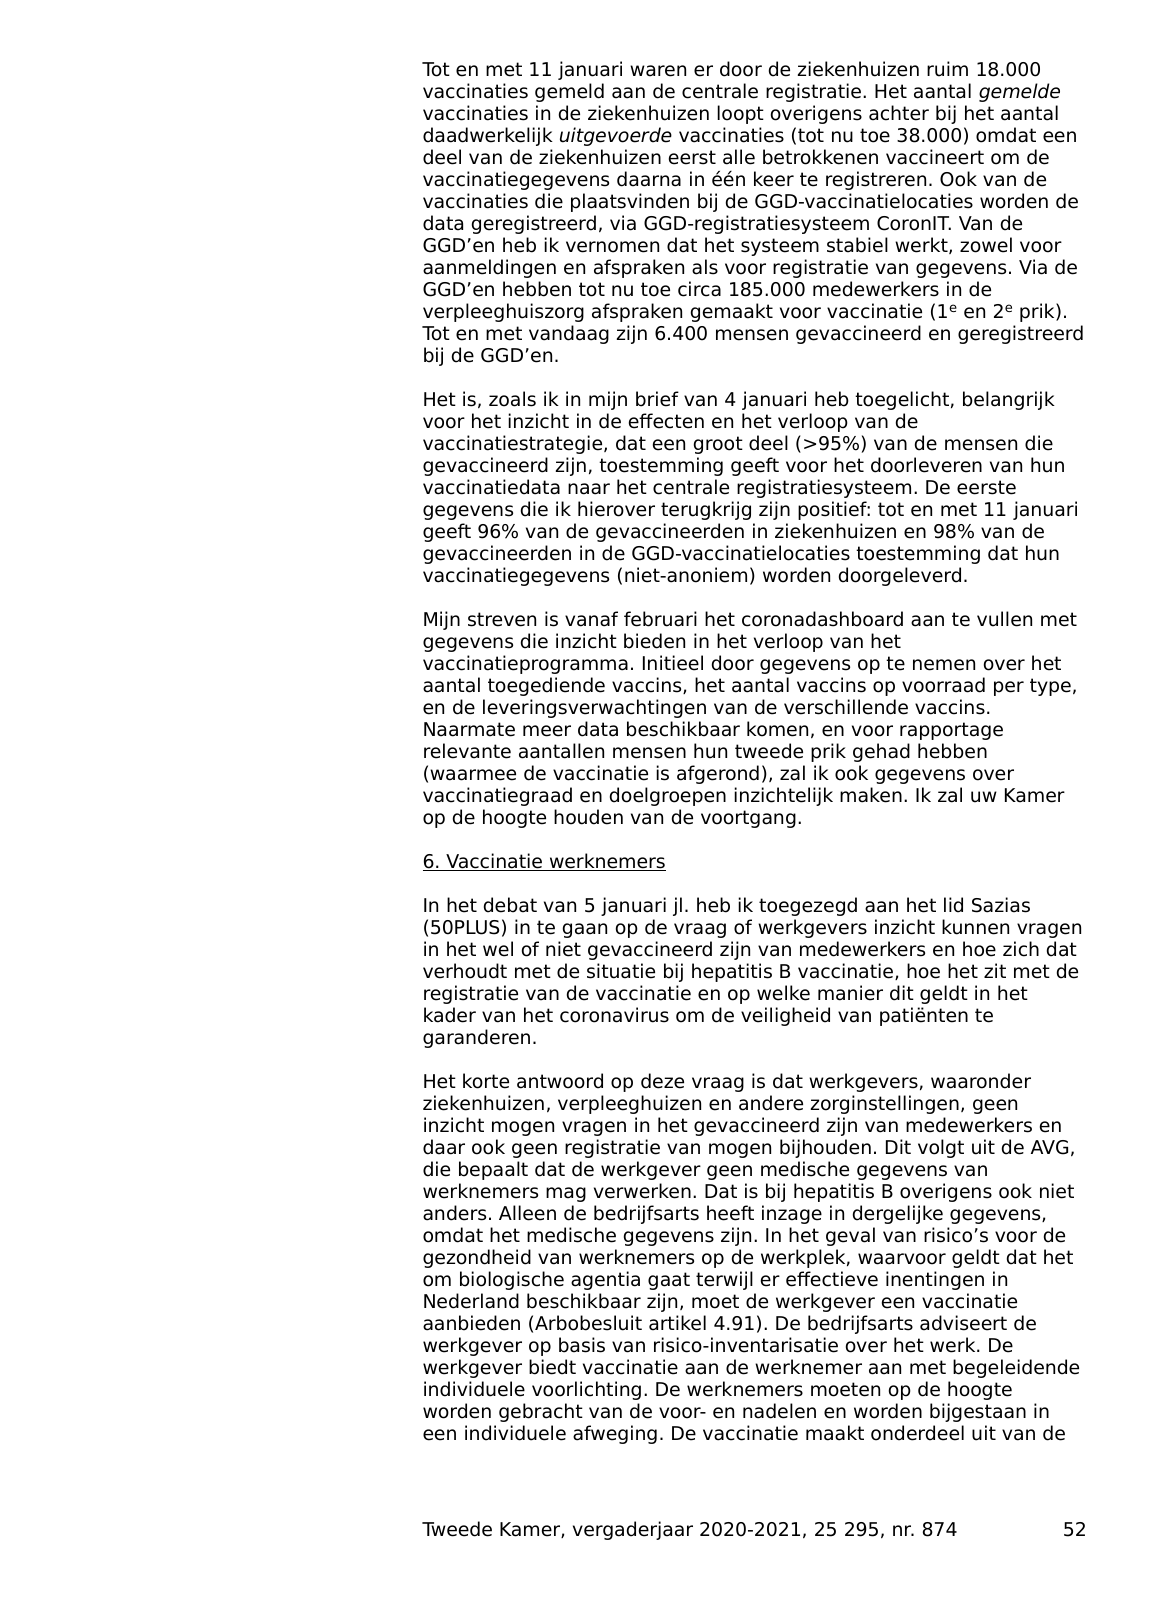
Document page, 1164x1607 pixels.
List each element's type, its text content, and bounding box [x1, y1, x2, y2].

text Mijn streven is vanaf februari het coronadashboard aan te vullen met gegevens die inzicht bieden in het verloop van het vaccinatieprogramma. Initieel door gegevens op te nemen over het aantal toegediende vaccins, het aantal vaccins op voorraad per type, en de leveringsverwachtingen van de verschillende vaccins. Naarmate meer data beschikbaar komen, en voor rapportage relevante aantallen mensen hun tweede prik gehad hebben (waarmee de vaccinatie is afgerond), zal ik ook gegevens over vaccinatiegraad en doelgroepen inzichtelijk maken. Ik zal uw Kamer op de hoogte houden van de voortgang. [422, 609, 1087, 829]
text Het is, zoals ik in mijn brief van 4 januari heb toegelicht, belangrijk voor het inzicht in de effecten en het verloop van de vaccinatiestrategie, dat een groot deel (>95%) van de mensen die gevaccineerd zijn, toestemming geeft voor het doorleveren van hun vaccinatiedata naar het centrale registratiesysteem. De eerste gegevens die ik hierover terugkrijg zijn positief: tot en met 11 januari geeft 96% van de gevaccineerden in ziekenhuizen en 98% van de gevaccineerden in de GGD-vaccinatielocaties toestemming dat hun vaccinatiegegevens (niet-anoniem) worden doorgeleverd. [422, 389, 1087, 587]
text Het korte antwoord op deze vraag is dat werkgevers, waaronder ziekenhuizen, verpleeghuizen en andere zorginstellingen, geen inzicht mogen vragen in het gevaccineerd zijn van medewerkers en daar ook geen registratie van mogen bijhouden. Dit volgt uit de AVG, die bepaalt dat de werkgever geen medische gegevens van werknemers mag verwerken. Dat is bij hepatitis B overigens ook niet anders. Alleen de bedrijfsarts heeft inzage in dergelijke gegevens, omdat het medische gegevens zijn. In het geval van risico’s voor de gezondheid van werknemers op de werkplek, waarvoor geldt dat het om biologische agentia gaat terwijl er effectieve inentingen in Nederland beschikbaar zijn, moet de werkgever een vaccinatie aanbieden (Arbobesluit artikel 4.91). De bedrijfsarts adviseert de werkgever op basis van risico-inventarisatie over het werk. De werkgever biedt vaccinatie aan de werknemer aan met begeleidende individuele voorlichting. De werknemers moeten op de hoogte worden gebracht van de voor- en nadelen en worden bijgestaan in een individuele afweging. De vaccinatie maakt onderdeel uit van de [422, 1071, 1087, 1445]
subtitle 6. Vaccinatie werknemers [422, 851, 1087, 873]
text Tot en met 11 januari waren er door de ziekenhuizen ruim 18.000 vaccinaties gemeld aan de centrale registratie. Het aantal gemelde vaccinaties in de ziekenhuizen loopt overigens achter bij het aantal daadwerkelijk uitgevoerde vaccinaties (tot nu toe 38.000) omdat een deel van de ziekenhuizen eerst alle betrokkenen vaccineert om de vaccinatiegegevens daarna in één keer te registreren. Ook van de vaccinaties die plaatsvinden bij de GGD-vaccinatielocaties worden de data geregistreerd, via GGD-registratiesysteem CoronIT. Van de GGD’en heb ik vernomen dat het systeem stabiel werkt, zowel voor aanmeldingen en afspraken als voor registratie van gegevens. Via de GGD’en hebben tot nu toe circa 185.000 medewerkers in de verpleeghuiszorg afspraken gemaakt voor vaccinatie (1e en 2e prik). Tot en met vandaag zijn 6.400 mensen gevaccineerd en geregistreerd bij de GGD’en. [422, 59, 1087, 367]
text In het debat van 5 januari jl. heb ik toegezegd aan het lid Sazias (50PLUS) in te gaan op de vraag of werkgevers inzicht kunnen vragen in het wel of niet gevaccineerd zijn van medewerkers en hoe zich dat verhoudt met de situatie bij hepatitis B vaccinatie, hoe het zit met de registratie van de vaccinatie en op welke manier dit geldt in het kader van het coronavirus om de veiligheid van patiënten te garanderen. [422, 895, 1087, 1049]
